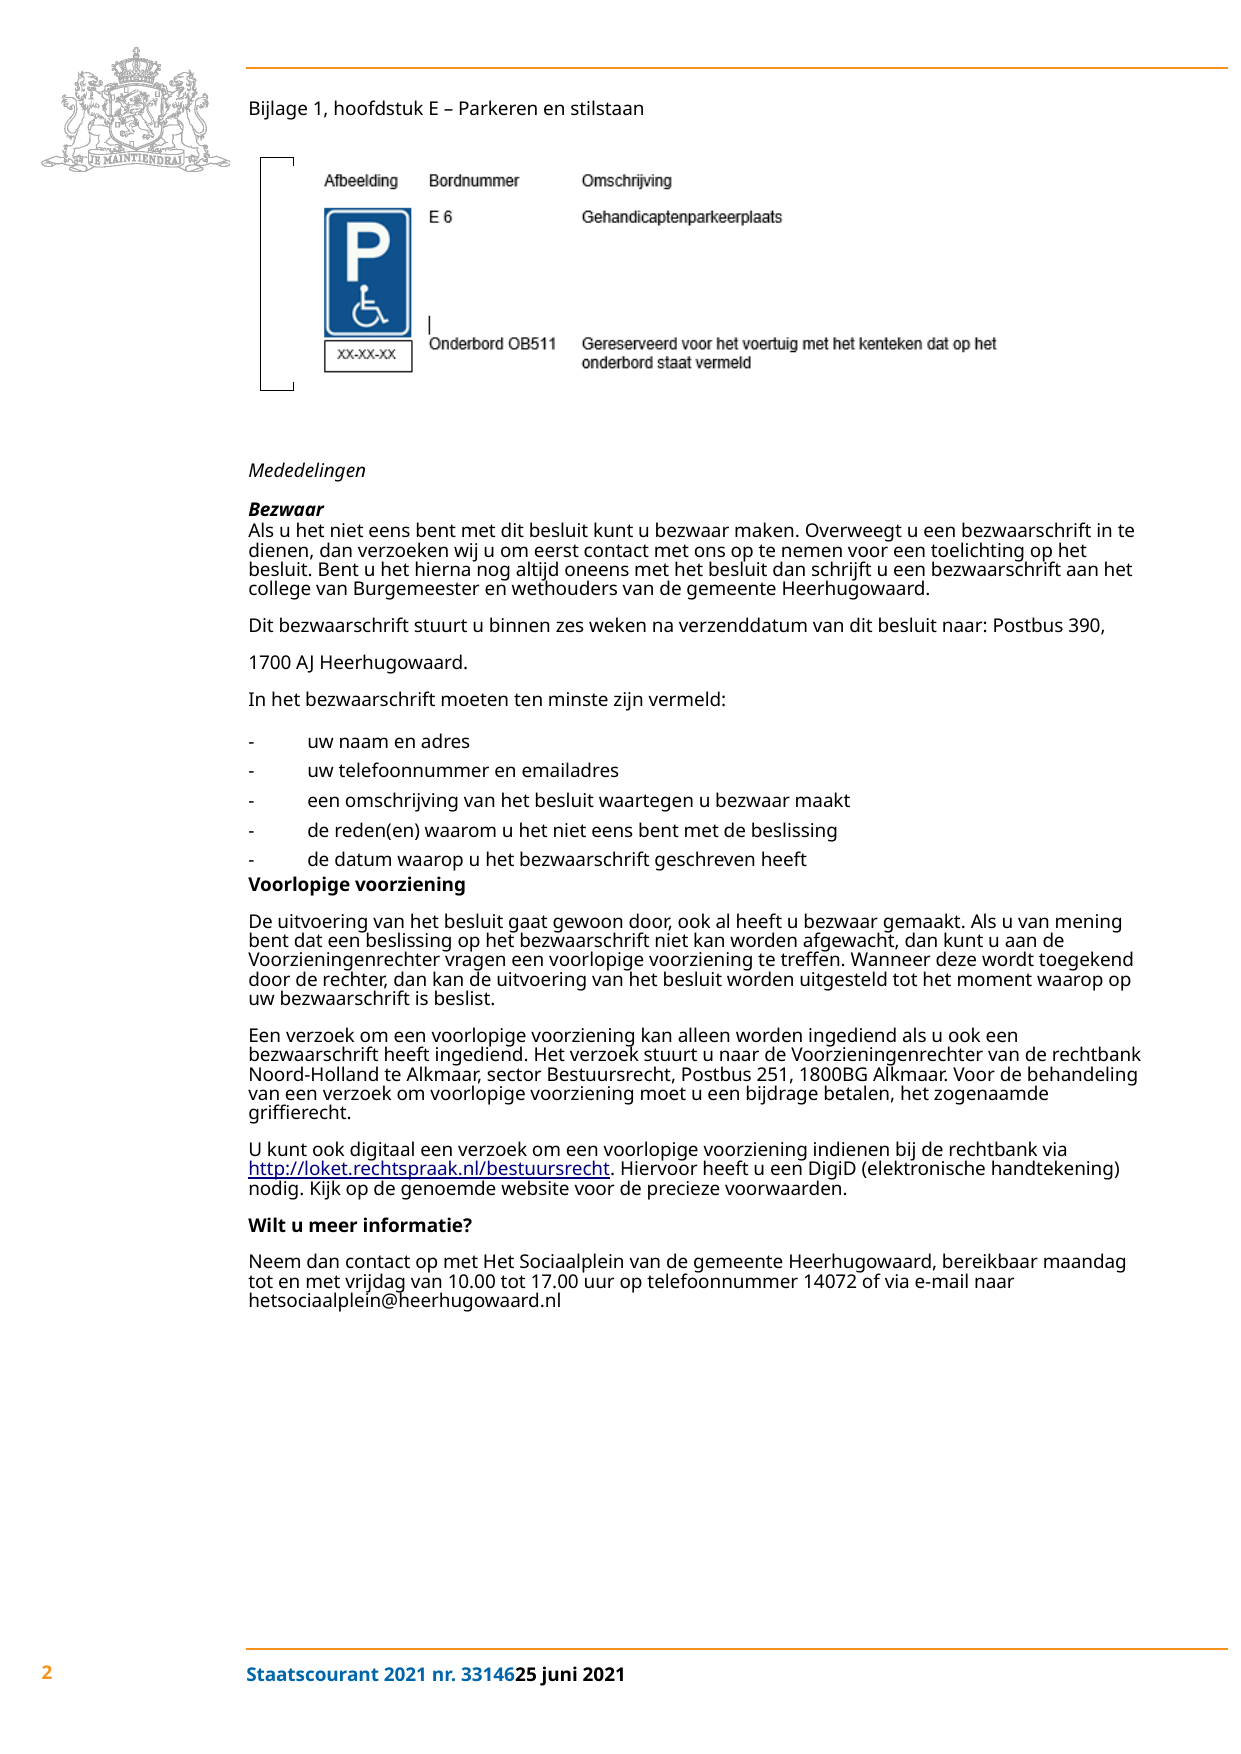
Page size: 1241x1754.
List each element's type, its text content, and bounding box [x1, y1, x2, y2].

text Een verzoek om een voorlopige voorziening kan alleen worden ingediend als u ook een bezwaarschrift heeft ingediend. Het verzoek stuurt u naar de Voorzieningenrechter van de rechtbank Noord-Holland te Alkmaar, sector Bestuursrecht, Postbus 251, 1800BG Alkmaar. Voor de behandeling van een verzoek om voorlopige voorziening moet u een bijdrage betalen, het zogenaamde griffierecht. [248, 1027, 1152, 1123]
text Dit bezwaarschrift stuurt u binnen zes weken na verzenddatum van dit besluit naar: Postbus 390, [248, 617, 1152, 636]
list de reden(en) waarom u het niet eens bent met de beslissing [248, 817, 1152, 842]
text Als u het niet eens bent met dit besluit kunt u bezwaar maken. Overweegt u een bezwaarschrift in te dienen, dan verzoeken wij u om eerst contact met ons op te nemen voor een toelichting op het besluit. Bent u het hierna nog altijd oneens met het besluit dan schrijft u een bezwaarschrift aan het college van Burgemeester en wethouders van de gemeente Heerhugowaard. [248, 522, 1152, 599]
text De uitvoering van het besluit gaat gewoon door, ook al heeft u bezwaar gemaakt. Als u van mening bent dat een beslissing op het bezwaarschrift niet kan worden afgewacht, dan kunt u aan de Voorzieningenrechter vragen een voorlopige voorziening te treffen. Wanneer deze wordt toegekend door de rechter, dan kan de uitvoering van het besluit worden uitgesteld tot het moment waarop op uw bezwaarschrift is beslist. [248, 913, 1152, 1009]
text Neem dan contact op met Het Sociaalplein van de gemeente Heerhugowaard, bereikbaar maandag tot en met vrijdag van 10.00 tot 17.00 uur op telefoonnummer 14072 of via e-mail naar hetsociaalplein@heerhugowaard.nl [248, 1253, 1152, 1311]
text Wilt u meer informatie? [248, 1217, 1152, 1236]
text U kunt ook digitaal een verzoek om een voorlopige voorziening indienen bij de rechtbank via http://loket.rechtspraak.nl/bestuursrecht. Hiervoor heeft u een DigiD (elektronische handtekening) nodig. Kijk op de genoemde website voor de precieze voorwaarden. [248, 1141, 1152, 1199]
text Bezwaar [248, 497, 1152, 522]
text Bijlage 1, hoofdstuk E – Parkeren en stilstaan [248, 95, 1152, 121]
text Mededelingen [248, 457, 1152, 483]
list de datum waarop u het bezwaarschrift geschreven heeft [248, 846, 1152, 872]
text 1700 AJ Heerhugowaard. [248, 654, 1152, 673]
text In het bezwaarschrift moeten ten minste zijn vermeld: [248, 691, 1152, 710]
text Voorlopige voorziening [248, 876, 1152, 895]
list uw telefoonnummer en emailadres [248, 758, 1152, 783]
picture [41, 47, 231, 172]
picture [268, 166, 1008, 382]
list uw naam en adres [248, 728, 1152, 754]
list een omschrijving van het besluit waartegen u bezwaar maakt [248, 787, 1152, 813]
